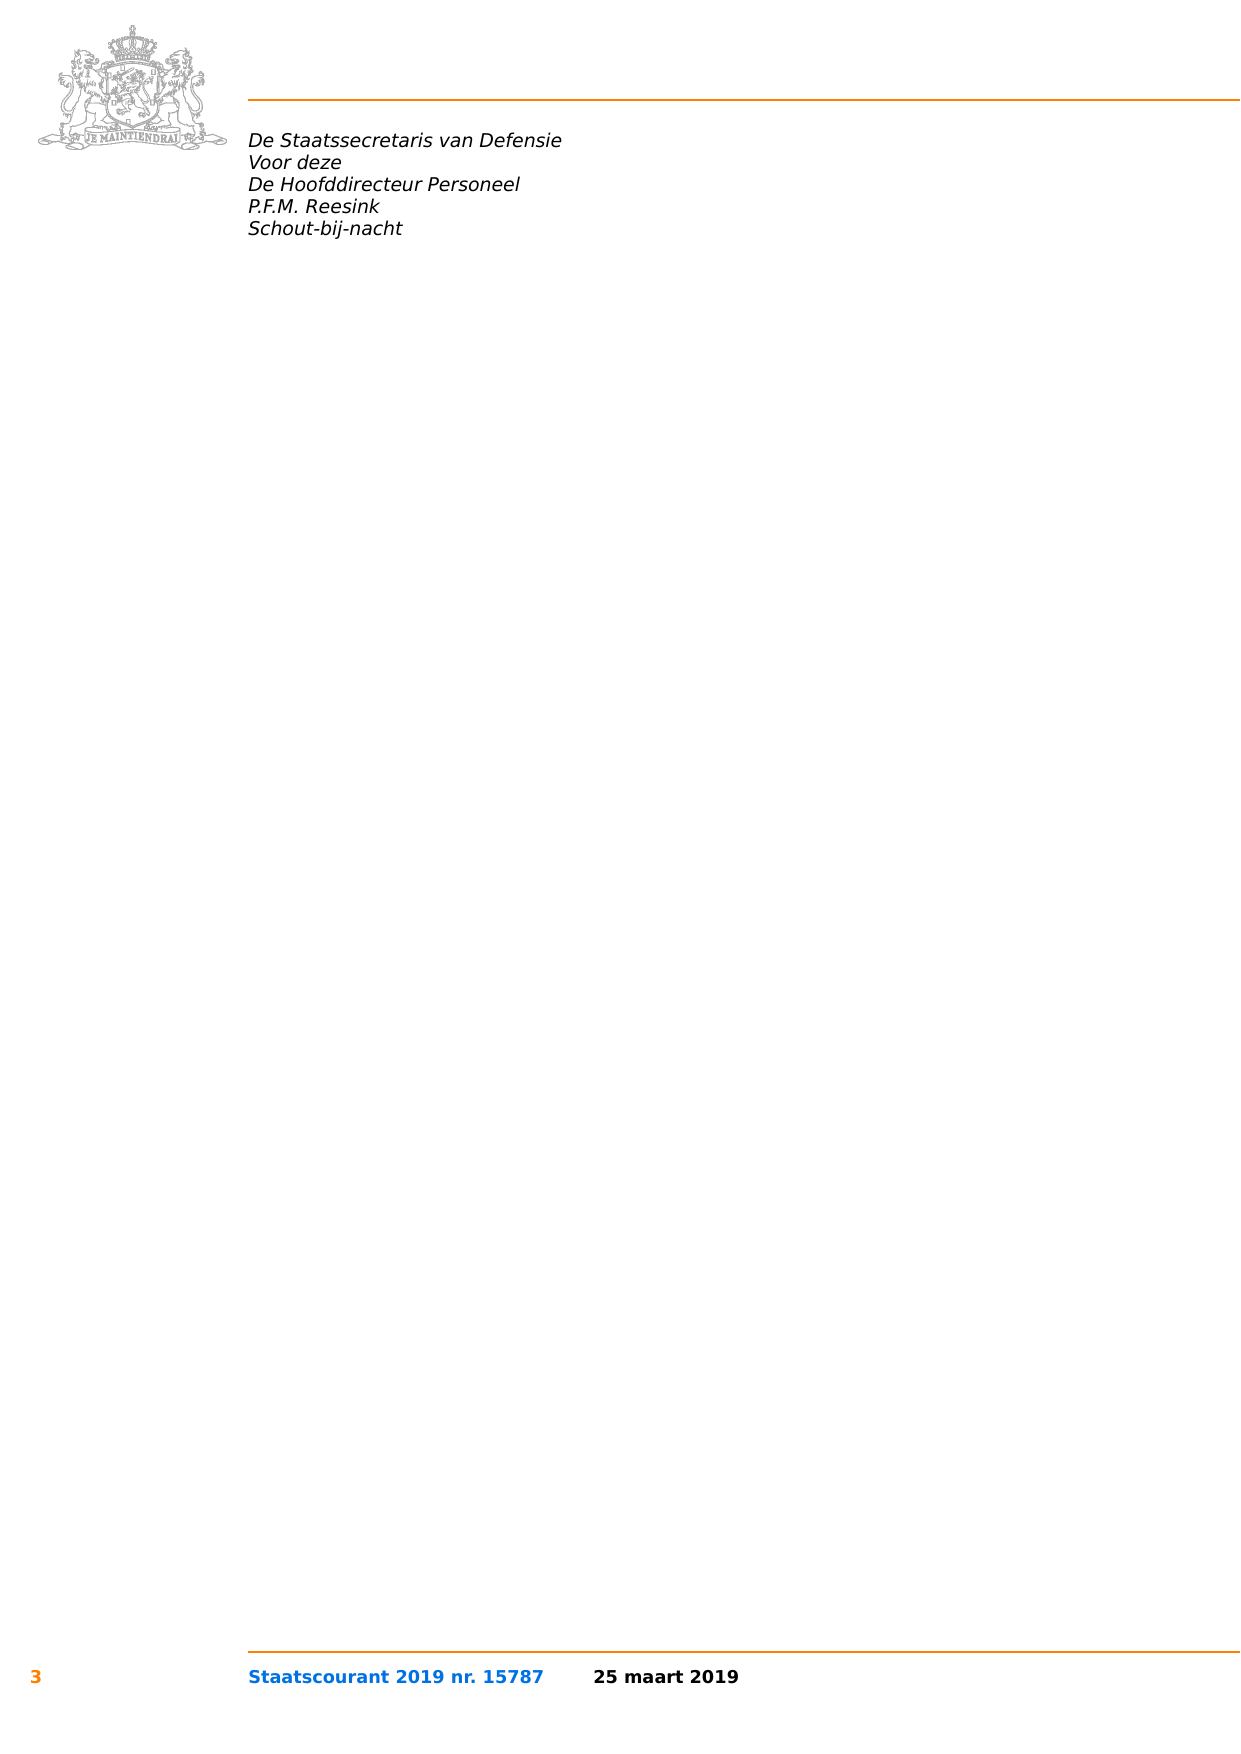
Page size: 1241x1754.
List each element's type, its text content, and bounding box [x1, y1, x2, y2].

text De Staatssecretaris van Defensie Voor deze De Hoofddirecteur Personeel P.F.M. Reesink Schout-bij-nacht [248, 130, 1163, 240]
picture [38, 25, 227, 150]
